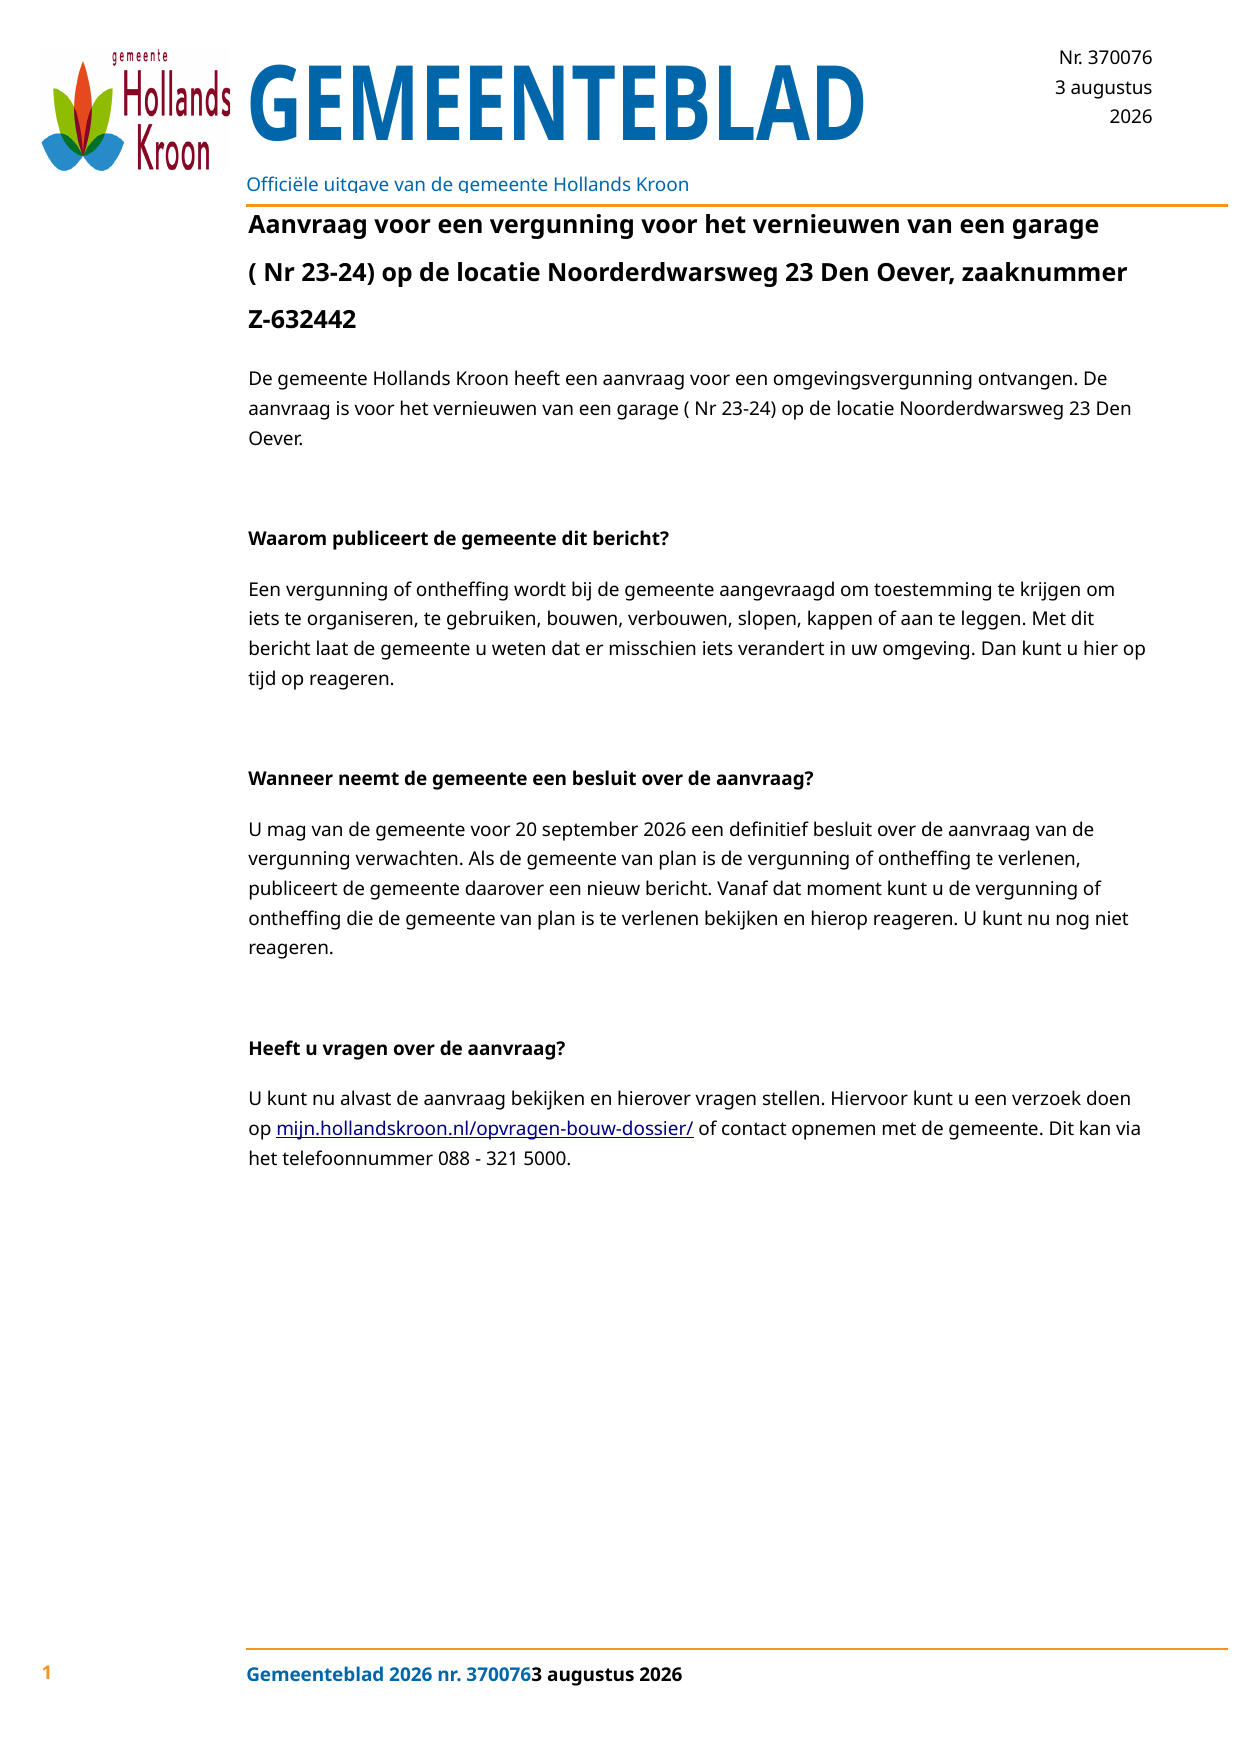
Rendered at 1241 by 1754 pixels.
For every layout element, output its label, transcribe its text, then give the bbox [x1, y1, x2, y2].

picture [41, 47, 231, 172]
text Aanvraag voor een vergunning voor het vernieuwen van een garage ( Nr 23-24) op de locatie Noorderdwarsweg 23 Den Oever, zaaknummer Z-632442 [248, 207, 1152, 336]
text Een vergunning of ontheffing wordt bij de gemeente aangevraagd om toestemming te krijgen om iets te organiseren, te gebruiken, bouwen, verbouwen, slopen, kappen of aan te leggen. Met dit bericht laat de gemeente u weten dat er misschien iets verandert in uw omgeving. Dan kunt u hier op tijd op reageren. [248, 576, 1152, 690]
text Wanneer neemt de gemeente een besluit over de aanvraag? [248, 766, 1152, 791]
text De gemeente Hollands Kroon heeft een aanvraag voor een omgevingsvergunning ontvangen. De aanvraag is voor het vernieuwen van een garage ( Nr 23-24) op de locatie Noorderdwarsweg 23 Den Oever. [248, 366, 1152, 450]
text Waarom publiceert de gemeente dit bericht? [248, 526, 1152, 551]
text U kunt nu alvast de aanvraag bekijken en hierover vragen stellen. Hiervoor kunt u een verzoek doen op mijn.hollandskroon.nl/opvragen-bouw-dossier/ of contact opnemen met de gemeente. Dit kan via het telefoonnummer 088 - 321 5000. [248, 1086, 1152, 1170]
text U mag van de gemeente voor 20 september 2026 een definitief besluit over de aanvraag van de vergunning verwachten. Als de gemeente van plan is de vergunning of ontheffing te verlenen, publiceert de gemeente daarover een nieuw bericht. Vanaf dat moment kunt u de vergunning of ontheffing die de gemeente van plan is te verlenen bekijken en hierop reageren. U kunt nu nog niet reageren. [248, 816, 1152, 960]
text Heeft u vragen over de aanvraag? [248, 1035, 1152, 1061]
